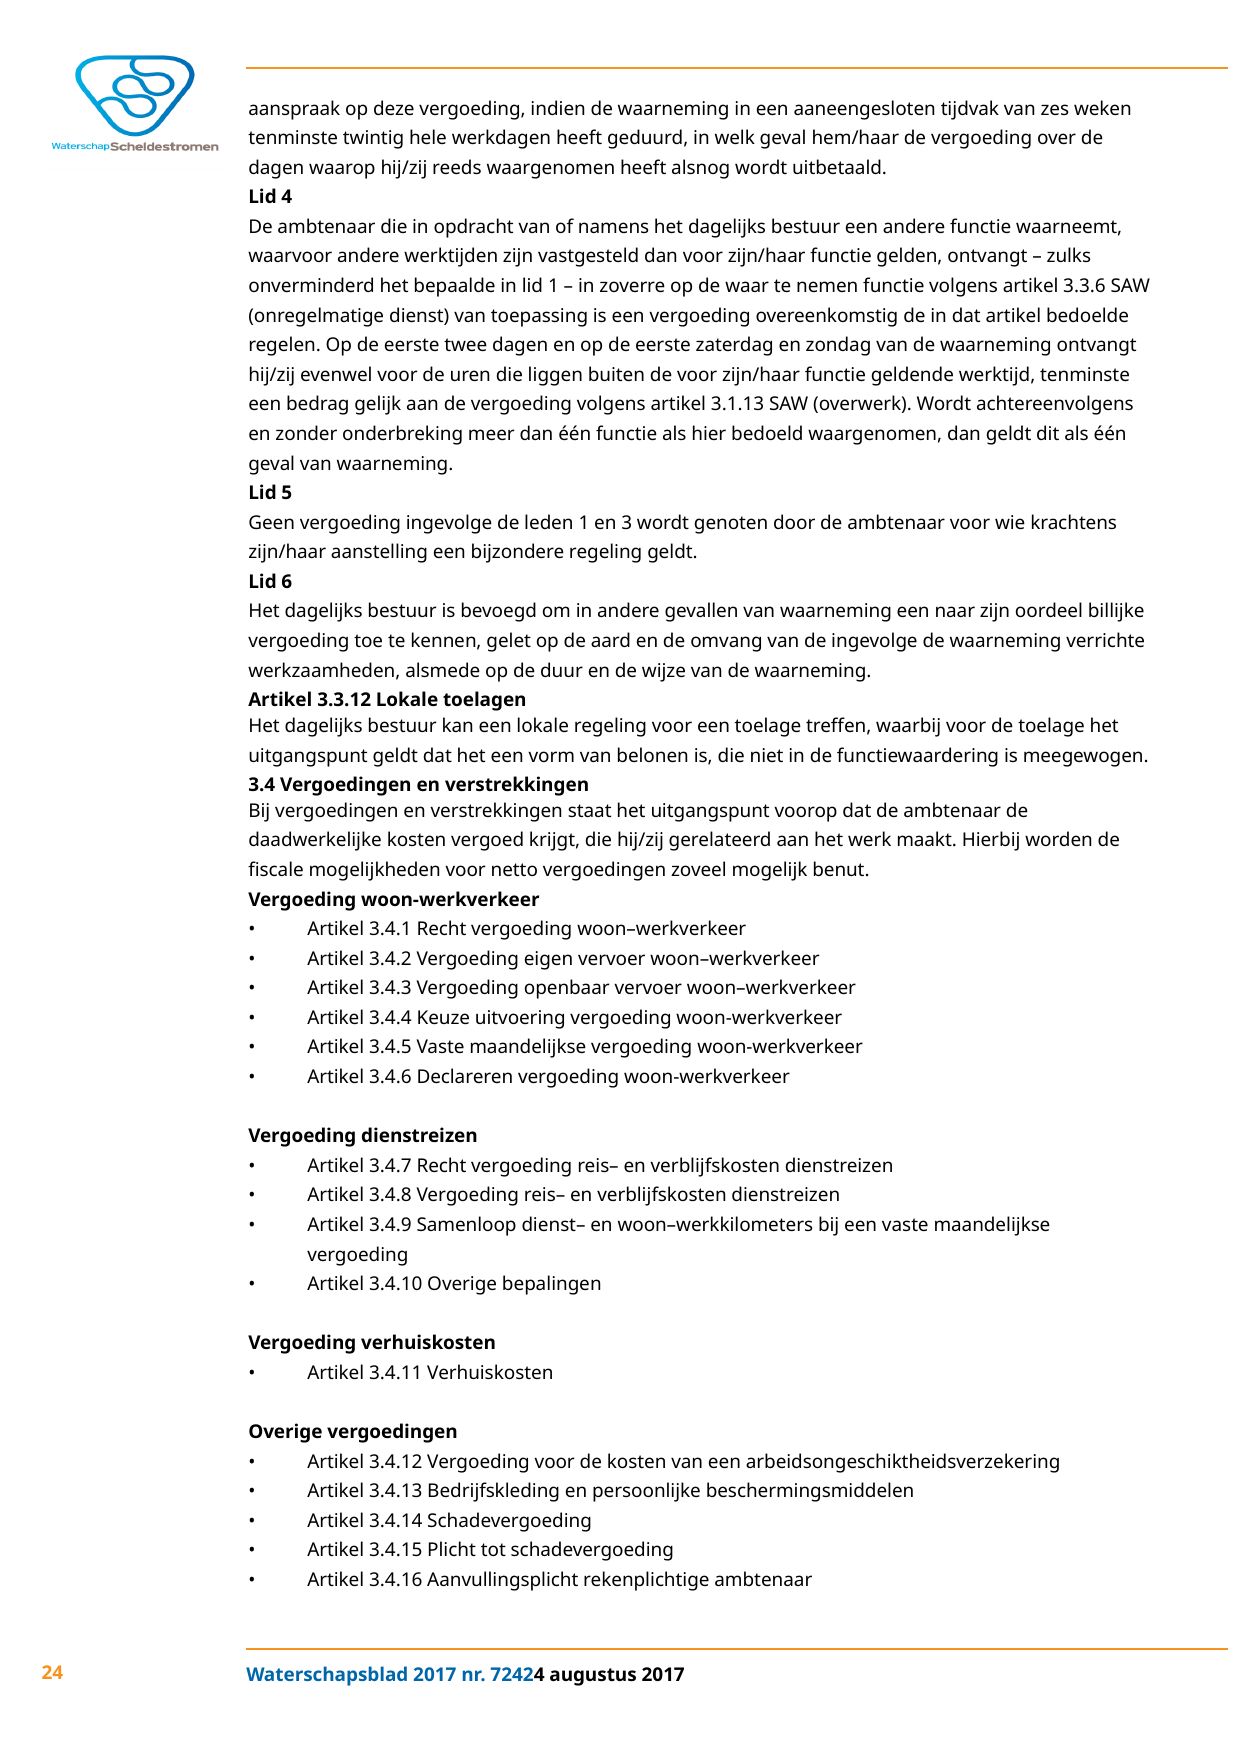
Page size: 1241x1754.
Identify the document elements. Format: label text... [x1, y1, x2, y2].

list Artikel 3.4.6 Declareren vergoeding woon-werkverkeer [248, 1063, 1152, 1089]
list Artikel 3.4.9 Samenloop dienst– en woon–werkkilometers bij een vaste maandelijkse vergoeding [248, 1211, 1152, 1267]
list Artikel 3.4.13 Bedrijfskleding en persoonlijke beschermingsmiddelen [248, 1477, 1152, 1503]
text De ambtenaar die in opdracht van of namens het dagelijks bestuur een andere functie waarneemt, waarvoor andere werktijden zijn vastgesteld dan voor zijn/haar functie gelden, ontvangt – zulks onverminderd het bepaalde in lid 1 – in zoverre op de waar te nemen functie volgens artikel 3.3.6 SAW (onregelmatige dienst) van toepassing is een vergoeding overeenkomstig de in dat artikel bedoelde regelen. Op de eerste twee dagen en op de eerste zaterdag en zondag van de waarneming ontvangt hij/zij evenwel voor de uren die liggen buiten de voor zijn/haar functie geldende werktijd, tenminste een bedrag gelijk aan de vergoeding volgens artikel 3.1.13 SAW (overwerk). Wordt achtereenvolgens en zonder onderbreking meer dan één functie als hier bedoeld waargenomen, dan geldt dit als één geval van waarneming. [248, 213, 1152, 476]
list Artikel 3.4.5 Vaste maandelijkse vergoeding woon-werkverkeer [248, 1034, 1152, 1059]
text Vergoeding verhuiskosten [248, 1329, 1152, 1355]
text Vergoeding woon-werkverkeer [248, 886, 1152, 912]
list Artikel 3.4.11 Verhuiskosten [248, 1359, 1152, 1385]
text Artikel 3.3.12 Lokale toelagen [248, 686, 1152, 712]
text Lid 4 [248, 183, 1152, 209]
text aanspraak op deze vergoeding, indien de waarneming in een aaneengesloten tijdvak van zes weken tenminste twintig hele werkdagen heeft geduurd, in welk geval hem/haar de vergoeding over de dagen waarop hij/zij reeds waargenomen heeft alsnog wordt uitbetaald. [248, 95, 1152, 180]
text Vergoeding dienstreizen [248, 1122, 1152, 1148]
text Lid 6 [248, 568, 1152, 594]
list Artikel 3.4.14 Schadevergoeding [248, 1507, 1152, 1533]
text 3.4 Vergoedingen en verstrekkingen [248, 771, 1152, 797]
text Het dagelijks bestuur kan een lokale regeling voor een toelage treffen, waarbij voor de toelage het uitgangspunt geldt dat het een vorm van belonen is, die niet in de functiewaardering is meegewogen. [248, 712, 1152, 767]
list Artikel 3.4.8 Vergoeding reis– en verblijfskosten dienstreizen [248, 1182, 1152, 1207]
list Artikel 3.4.1 Recht vergoeding woon–werkverkeer [248, 915, 1152, 941]
list Artikel 3.4.16 Aanvullingsplicht rekenplichtige ambtenaar [248, 1566, 1152, 1592]
list Artikel 3.4.12 Vergoeding voor de kosten van een arbeidsongeschiktheidsverzekering [248, 1448, 1152, 1474]
list Artikel 3.4.15 Plicht tot schadevergoeding [248, 1537, 1152, 1562]
picture [41, 47, 231, 172]
list Artikel 3.4.2 Vergoeding eigen vervoer woon–werkverkeer [248, 945, 1152, 971]
list Artikel 3.4.4 Keuze uitvoering vergoeding woon-werkverkeer [248, 1004, 1152, 1030]
text Het dagelijks bestuur is bevoegd om in andere gevallen van waarneming een naar zijn oordeel billijke vergoeding toe te kennen, gelet op de aard en de omvang van de ingevolge de waarneming verrichte werkzaamheden, alsmede op de duur en de wijze van de waarneming. [248, 598, 1152, 683]
text Geen vergoeding ingevolge de leden 1 en 3 wordt genoten door de ambtenaar voor wie krachtens zijn/haar aanstelling een bijzondere regeling geldt. [248, 509, 1152, 564]
list Artikel 3.4.10 Overige bepalingen [248, 1270, 1152, 1296]
text Overige vergoedingen [248, 1418, 1152, 1444]
text Bij vergoedingen en verstrekkingen staat het uitgangspunt voorop dat de ambtenaar de daadwerkelijke kosten vergoed krijgt, die hij/zij gerelateerd aan het werk maakt. Hierbij worden de fiscale mogelijkheden voor netto vergoedingen zoveel mogelijk benut. [248, 797, 1152, 882]
text Lid 5 [248, 479, 1152, 505]
list Artikel 3.4.7 Recht vergoeding reis– en verblijfskosten dienstreizen [248, 1152, 1152, 1178]
list Artikel 3.4.3 Vergoeding openbaar vervoer woon–werkverkeer [248, 974, 1152, 1000]
